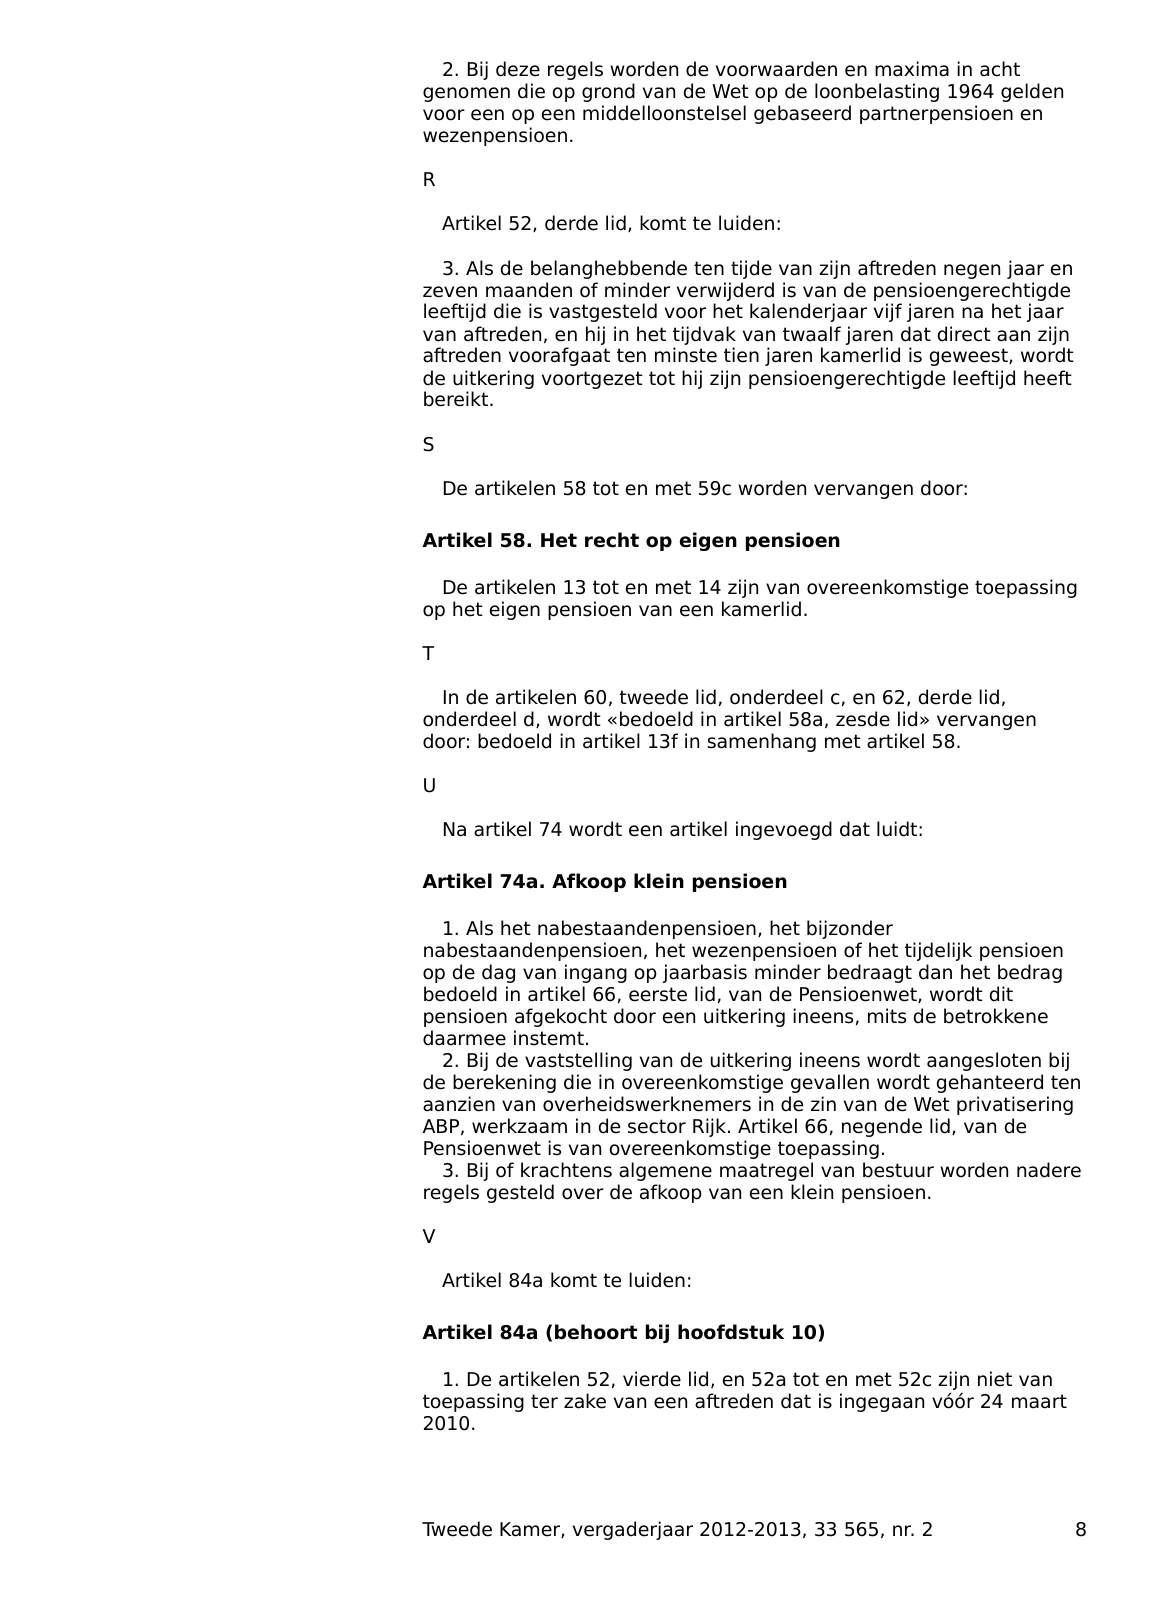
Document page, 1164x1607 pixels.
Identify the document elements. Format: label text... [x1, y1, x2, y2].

text De artikelen 58 tot en met 59c worden vervangen door: [422, 478, 1087, 500]
text 3. Bij of krachtens algemene maatregel van bestuur worden nadere regels gesteld over de afkoop van een klein pensioen. [422, 1160, 1087, 1204]
text 2. Bij de vaststelling van de uitkering ineens wordt aangesloten bij de berekening die in overeenkomstige gevallen wordt gehanteerd ten aanzien van overheidswerknemers in de zin van de Wet privatisering ABP, werkzaam in de sector Rijk. Artikel 66, negende lid, van de Pensioenwet is van overeenkomstige toepassing. [422, 1050, 1087, 1160]
subtitle Artikel 58. Het recht op eigen pensioen [422, 530, 1087, 552]
text 3. Als de belanghebbende ten tijde van zijn aftreden negen jaar en zeven maanden of minder verwijderd is van de pensioengerechtigde leeftijd die is vastgesteld voor het kalenderjaar vijf jaren na het jaar van aftreden, en hij in het tijdvak van twaalf jaren dat direct aan zijn aftreden voorafgaat ten minste tien jaren kamerlid is geweest, wordt de uitkering voortgezet tot hij zijn pensioengerechtigde leeftijd heeft bereikt. [422, 257, 1087, 411]
text 2. Bij deze regels worden de voorwaarden en maxima in acht genomen die op grond van de Wet op de loonbelasting 1964 gelden voor een op een middelloonstelsel gebaseerd partnerpensioen en wezenpensioen. [422, 59, 1087, 147]
text 1. De artikelen 52, vierde lid, en 52a tot en met 52c zijn niet van toepassing ter zake van een aftreden dat is ingegaan vóór 24 maart 2010. [422, 1369, 1087, 1435]
text V [422, 1226, 1087, 1248]
text Na artikel 74 wordt een artikel ingevoegd dat luidt: [422, 819, 1087, 841]
text Artikel 52, derde lid, komt te luiden: [422, 213, 1087, 235]
text S [422, 433, 1087, 456]
text 1. Als het nabestaandenpensioen, het bijzonder nabestaandenpensioen, het wezenpensioen of het tijdelijk pensioen op de dag van ingang op jaarbasis minder bedraagt dan het bedrag bedoeld in artikel 66, eerste lid, van de Pensioenwet, wordt dit pensioen afgekocht door een uitkering ineens, mits de betrokkene daarmee instemt. [422, 918, 1087, 1050]
text In de artikelen 60, tweede lid, onderdeel c, en 62, derde lid, onderdeel d, wordt «bedoeld in artikel 58a, zesde lid» vervangen door: bedoeld in artikel 13f in samenhang met artikel 58. [422, 687, 1087, 753]
text R [422, 169, 1087, 191]
subtitle Artikel 74a. Afkoop klein pensioen [422, 871, 1087, 893]
text U [422, 775, 1087, 797]
text Artikel 84a komt te luiden: [422, 1270, 1087, 1292]
subtitle Artikel 84a (behoort bij hoofdstuk 10) [422, 1322, 1087, 1344]
text De artikelen 13 tot en met 14 zijn van overeenkomstige toepassing op het eigen pensioen van een kamerlid. [422, 577, 1087, 621]
text T [422, 643, 1087, 665]
